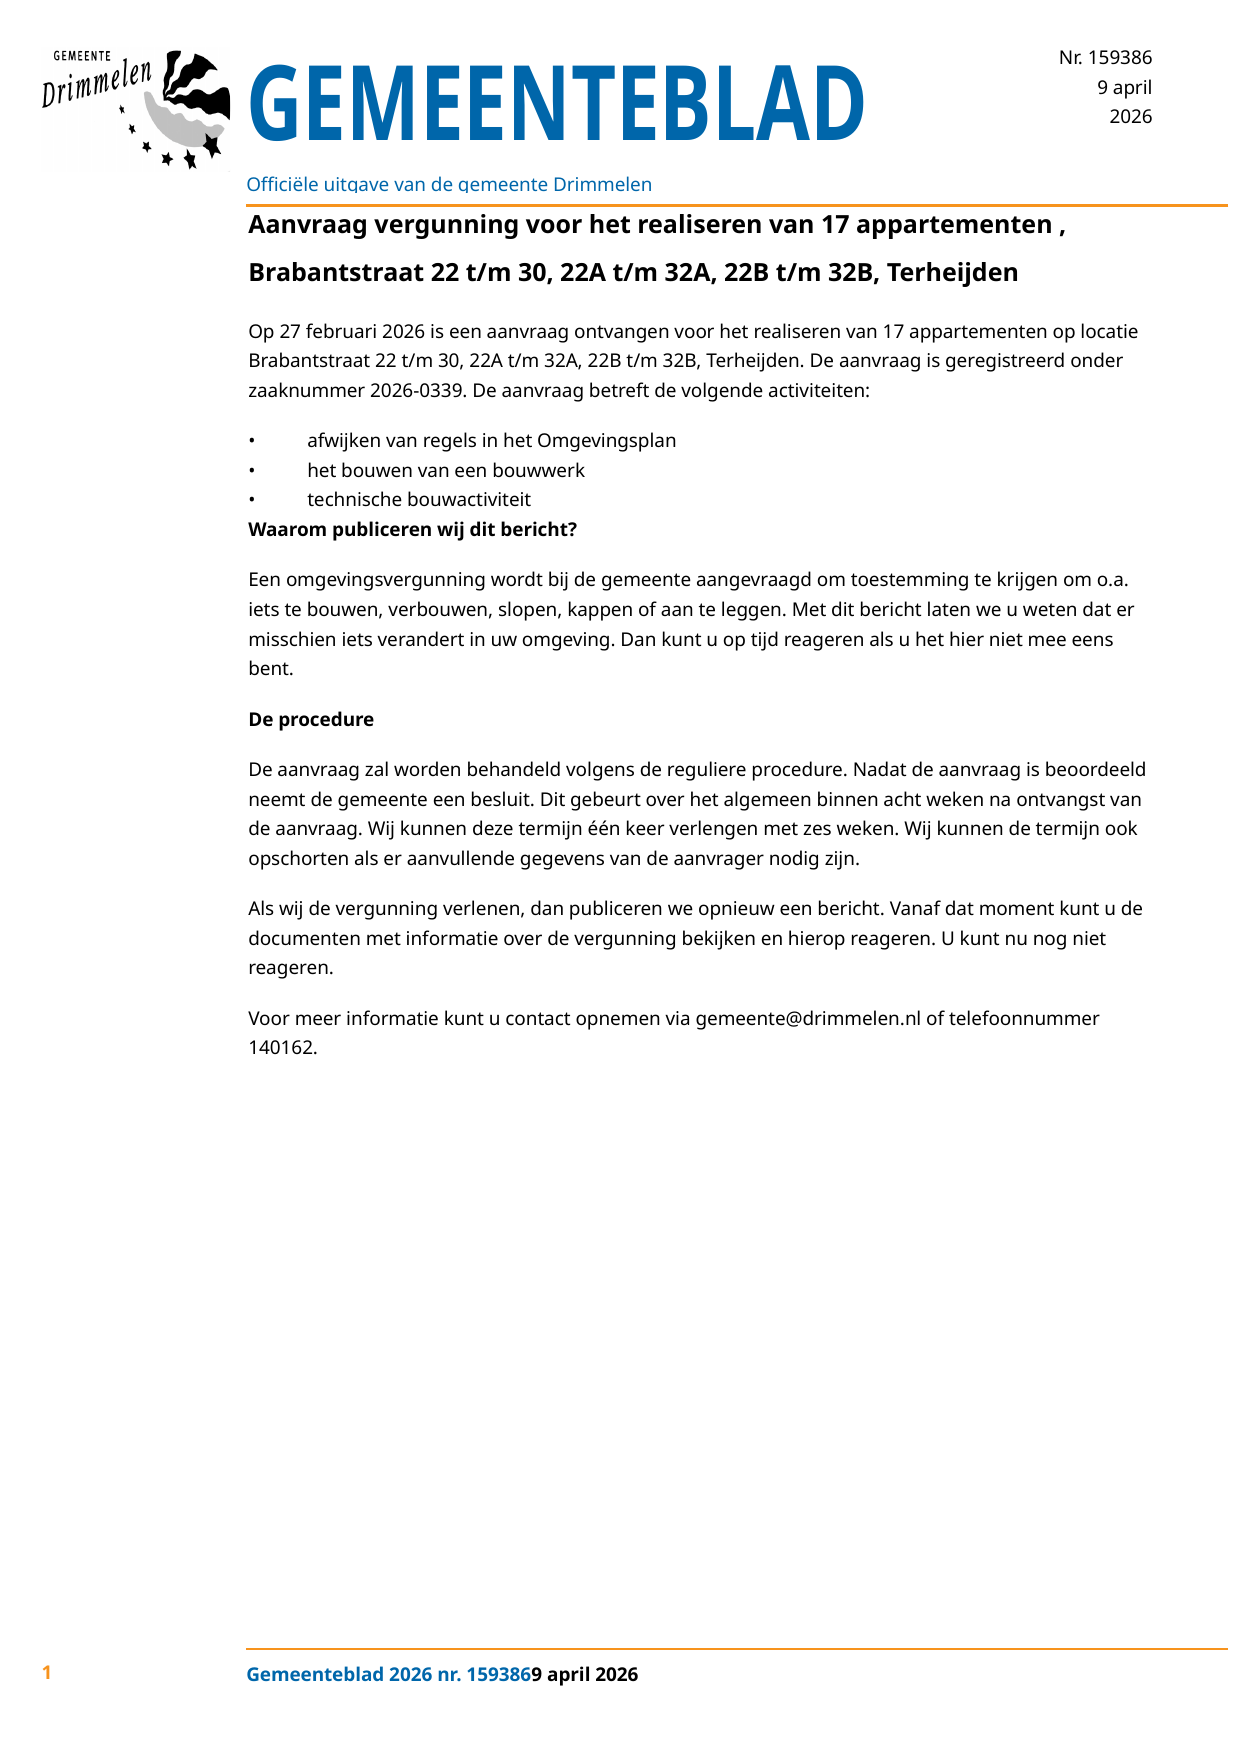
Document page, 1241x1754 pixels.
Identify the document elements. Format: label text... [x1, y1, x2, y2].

list het bouwen van een bouwwerk [248, 457, 1152, 483]
text Voor meer informatie kunt u contact opnemen via gemeente@drimmelen.nl of telefoonnummer 140162. [248, 1005, 1152, 1060]
text Een omgevingsvergunning wordt bij de gemeente aangevraagd om toestemming te krijgen om o.a. iets te bouwen, verbouwen, slopen, kappen of aan te leggen. Met dit bericht laten we u weten dat er misschien iets verandert in uw omgeving. Dan kunt u op tijd reageren als u het hier niet mee eens bent. [248, 567, 1152, 681]
picture [41, 47, 231, 172]
text Als wij de vergunning verlenen, dan publiceren we opnieuw een bericht. Vanaf dat moment kunt u de documenten met informatie over de vergunning bekijken en hierop reageren. U kunt nu nog niet reageren. [248, 895, 1152, 980]
list afwijken van regels in het Omgevingsplan [248, 427, 1152, 453]
text Aanvraag vergunning voor het realiseren van 17 appartementen , Brabantstraat 22 t/m 30, 22A t/m 32A, 22B t/m 32B, Terheijden [248, 207, 1152, 288]
text De aanvraag zal worden behandeld volgens de reguliere procedure. Nadat de aanvraag is beoordeeld neemt de gemeente een besluit. Dit gebeurt over het algemeen binnen acht weken na ontvangst van de aanvraag. Wij kunnen deze termijn één keer verlengen met zes weken. Wij kunnen de termijn ook opschorten als er aanvullende gegevens van de aanvrager nodig zijn. [248, 756, 1152, 871]
text Op 27 februari 2026 is een aanvraag ontvangen voor het realiseren van 17 appartementen op locatie Brabantstraat 22 t/m 30, 22A t/m 32A, 22B t/m 32B, Terheijden. De aanvraag is geregistreerd onder zaaknummer 2026-0339. De aanvraag betreft de volgende activiteiten: [248, 318, 1152, 403]
text Waarom publiceren wij dit bericht? [248, 516, 1152, 542]
list technische bouwactiviteit [248, 487, 1152, 512]
text De procedure [248, 706, 1152, 732]
